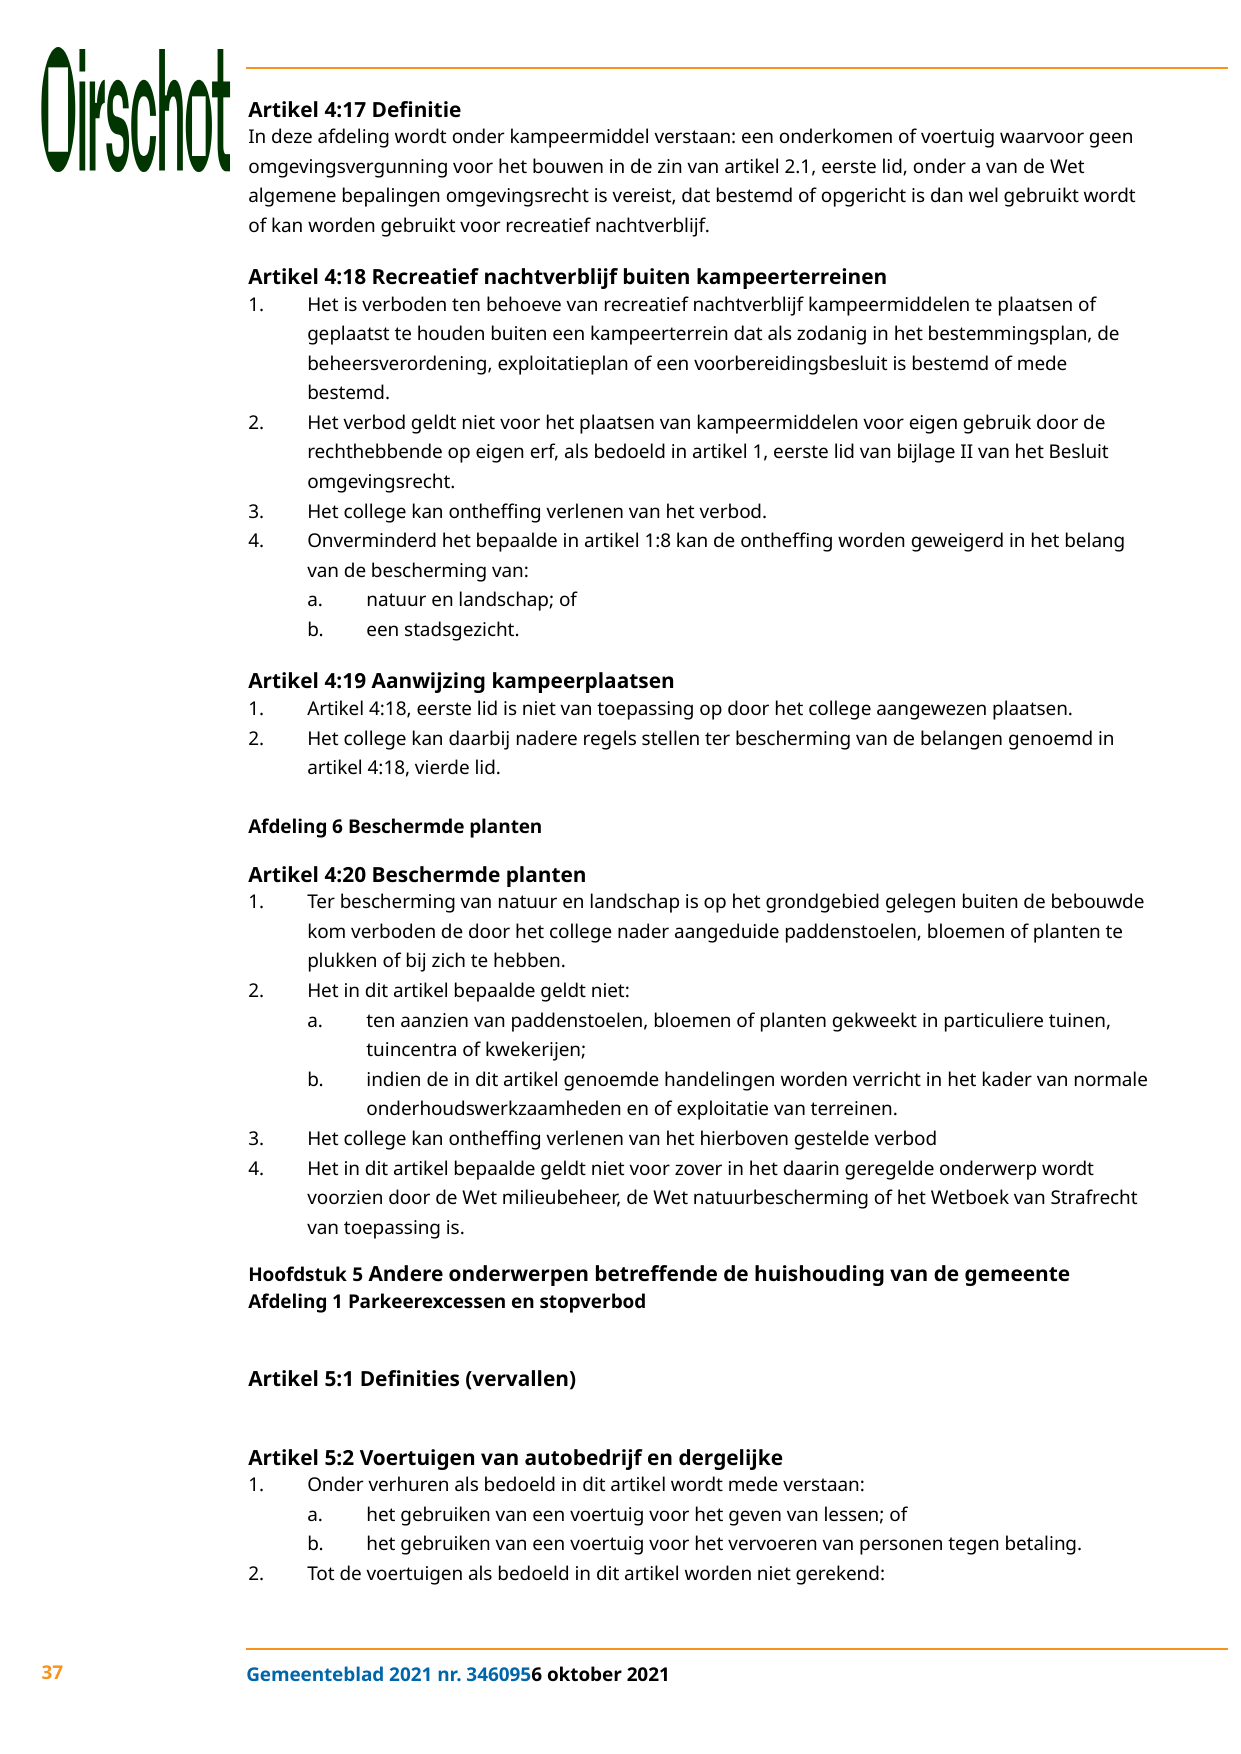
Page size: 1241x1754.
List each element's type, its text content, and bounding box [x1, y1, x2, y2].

list ten aanzien van paddenstoelen, bloemen of planten gekweekt in particuliere tuinen, tuincentra of kwekerijen; [307, 1007, 1152, 1062]
list Ter bescherming van natuur en landschap is op het grondgebied gelegen buiten de bebouwde kom verboden de door het college nader aangeduide paddenstoelen, bloemen of planten te plukken of bij zich te hebben. [248, 888, 1152, 973]
list Het college kan ontheffing verlenen van het hierboven gestelde verbod [248, 1125, 1152, 1151]
picture [41, 47, 231, 172]
list Het in dit artikel bepaalde geldt niet: [248, 977, 1152, 1003]
list indien de in dit artikel genoemde handelingen worden verricht in het kader van normale onderhoudswerkzaamheden en of exploitatie van terreinen. [307, 1066, 1152, 1121]
text Artikel 4:18 Recreatief nachtverblijf buiten kampeerterreinen [248, 262, 1152, 291]
text Afdeling 6 Beschermde planten [248, 813, 1152, 839]
list Het verbod geldt niet voor het plaatsen van kampeermiddelen voor eigen gebruik door de rechthebbende op eigen erf, als bedoeld in artikel 1, eerste lid van bijlage II van het Besluit omgevingsrecht. [248, 409, 1152, 494]
text Artikel 4:20 Beschermde planten [248, 860, 1152, 888]
text Artikel 5:1 Definities (vervallen) [248, 1364, 1152, 1392]
text Artikel 4:19 Aanwijzing kampeerplaatsen [248, 667, 1152, 695]
list Onder verhuren als bedoeld in dit artikel wordt mede verstaan: [248, 1471, 1152, 1497]
list Tot de voertuigen als bedoeld in dit artikel worden niet gerekend: [248, 1560, 1152, 1586]
list het gebruiken van een voertuig voor het geven van lessen; of [307, 1501, 1152, 1527]
list Artikel 4:18, eerste lid is niet van toepassing op door het college aangewezen plaatsen. [248, 695, 1152, 721]
text Artikel 5:2 Voertuigen van autobedrijf en dergelijke [248, 1443, 1152, 1471]
text Afdeling 1 Parkeerexcessen en stopverbod [248, 1288, 1152, 1314]
list een stadsgezicht. [307, 616, 1152, 642]
list Het in dit artikel bepaalde geldt niet voor zover in het daarin geregelde onderwerp wordt voorzien door de Wet milieubeheer, de Wet natuurbescherming of het Wetboek van Strafrecht van toepassing is. [248, 1155, 1152, 1239]
text Artikel 4:17 Definitie [248, 95, 1152, 123]
list het gebruiken van een voertuig voor het vervoeren van personen tegen betaling. [307, 1531, 1152, 1556]
list Het is verboden ten behoeve van recreatief nachtverblijf kampeermiddelen te plaatsen of geplaatst te houden buiten een kampeerterrein dat als zodanig in het bestemmingsplan, de beheersverordening, exploitatieplan of een voorbereidingsbesluit is bestemd of mede bestemd. [248, 291, 1152, 405]
list Het college kan ontheffing verlenen van het verbod. [248, 498, 1152, 524]
list Het college kan daarbij nadere regels stellen ter bescherming van de belangen genoemd in artikel 4:18, vierde lid. [248, 725, 1152, 780]
text In deze afdeling wordt onder kampeermiddel verstaan: een onderkomen of voertuig waarvoor geen omgevingsvergunning voor het bouwen in de zin van artikel 2.1, eerste lid, onder a van de Wet algemene bepalingen omgevingsrecht is vereist, dat bestemd of opgericht is dan wel gebruikt wordt of kan worden gebruikt voor recreatief nachtverblijf. [248, 123, 1152, 238]
text Hoofdstuk 5 Andere onderwerpen betreffende de huishouding van de gemeente [248, 1259, 1152, 1288]
list natuur en landschap; of [307, 587, 1152, 612]
list Onverminderd het bepaalde in artikel 1:8 kan de ontheffing worden geweigerd in het belang van de bescherming van: [248, 527, 1152, 583]
